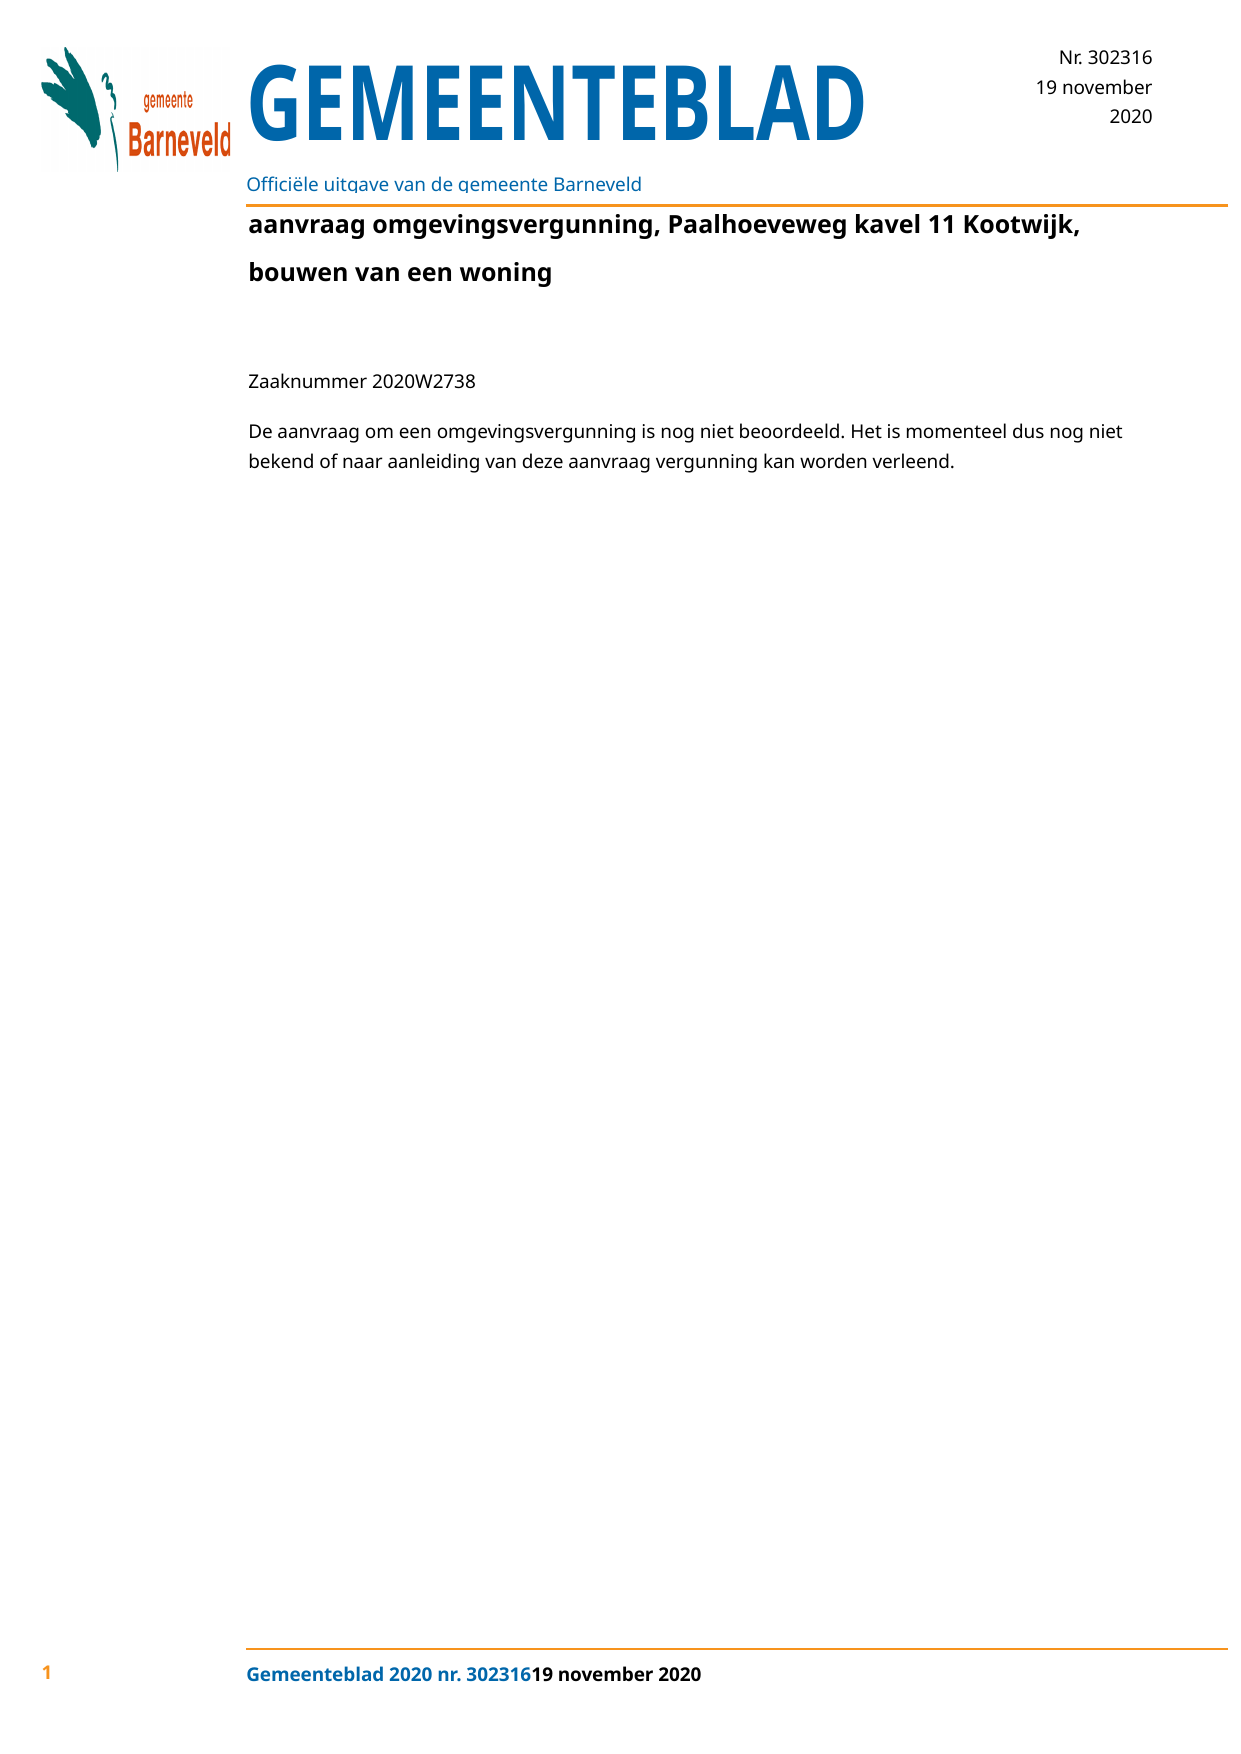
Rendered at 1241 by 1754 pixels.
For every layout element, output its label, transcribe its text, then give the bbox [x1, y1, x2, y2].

text De aanvraag om een omgevingsvergunning is nog niet beoordeeld. Het is momenteel dus nog niet bekend of naar aanleiding van deze aanvraag vergunning kan worden verleend. [248, 419, 1152, 474]
text aanvraag omgevingsvergunning, Paalhoeveweg kavel 11 Kootwijk, bouwen van een woning [248, 207, 1152, 288]
picture [41, 47, 231, 172]
text Zaaknummer 2020W2738 [248, 368, 1152, 394]
